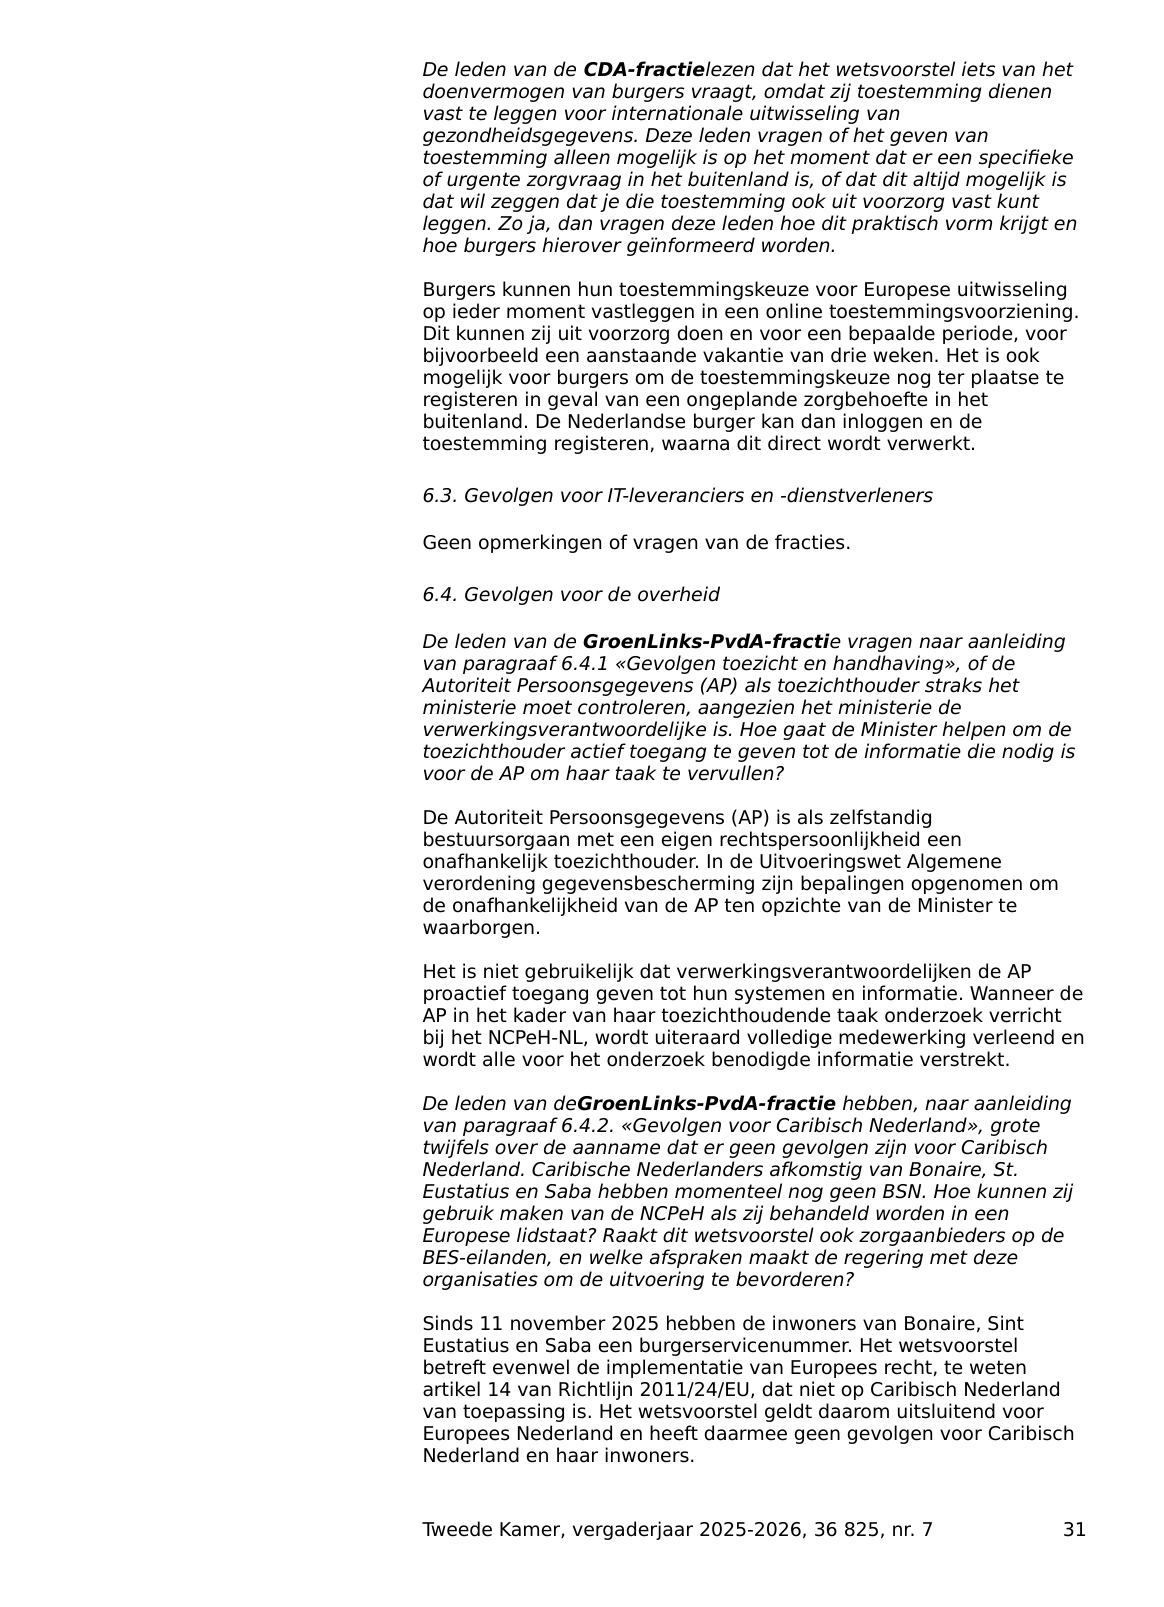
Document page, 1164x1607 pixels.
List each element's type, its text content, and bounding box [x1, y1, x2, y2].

text Burgers kunnen hun toestemmingskeuze voor Europese uitwisseling op ieder moment vastleggen in een online toestemmingsvoorziening. Dit kunnen zij uit voorzorg doen en voor een bepaalde periode, voor bijvoorbeeld een aanstaande vakantie van drie weken. Het is ook mogelijk voor burgers om de toestemmingskeuze nog ter plaatse te registeren in geval van een ongeplande zorgbehoefte in het buitenland. De Nederlandse burger kan dan inloggen en de toestemming registeren, waarna dit direct wordt verwerkt. [422, 279, 1087, 455]
text De leden van deGroenLinks-PvdA-fractie hebben, naar aanleiding van paragraaf 6.4.2. «Gevolgen voor Caribisch Nederland», grote twijfels over de aanname dat er geen gevolgen zijn voor Caribisch Nederland. Caribische Nederlanders afkomstig van Bonaire, St. Eustatius en Saba hebben momenteel nog geen BSN. Hoe kunnen zij gebruik maken van de NCPeH als zij behandeld worden in een Europese lidstaat? Raakt dit wetsvoorstel ook zorgaanbieders op de BES-eilanden, en welke afspraken maakt de regering met deze organisaties om de uitvoering te bevorderen? [422, 1093, 1087, 1291]
text Het is niet gebruikelijk dat verwerkingsverantwoordelijken de AP proactief toegang geven tot hun systemen en informatie. Wanneer de AP in het kader van haar toezichthoudende taak onderzoek verricht bij het NCPeH-NL, wordt uiteraard volledige medewerking verleend en wordt alle voor het onderzoek benodigde informatie verstrekt. [422, 961, 1087, 1071]
text De leden van de GroenLinks-PvdA-fractie vragen naar aanleiding van paragraaf 6.4.1 «Gevolgen toezicht en handhaving», of de Autoriteit Persoonsgegevens (AP) als toezichthouder straks het ministerie moet controleren, aangezien het ministerie de verwerkingsverantwoordelijke is. Hoe gaat de Minister helpen om de toezichthouder actief toegang te geven tot de informatie die nodig is voor de AP om haar taak te vervullen? [422, 631, 1087, 785]
text Sinds 11 november 2025 hebben de inwoners van Bonaire, Sint Eustatius en Saba een burgerservicenummer. Het wetsvoorstel betreft evenwel de implementatie van Europees recht, te weten artikel 14 van Richtlijn 2011/24/EU, dat niet op Caribisch Nederland van toepassing is. Het wetsvoorstel geldt daarom uitsluitend voor Europees Nederland en heeft daarmee geen gevolgen voor Caribisch Nederland en haar inwoners. [422, 1313, 1087, 1467]
text De Autoriteit Persoonsgegevens (AP) is als zelfstandig bestuursorgaan met een eigen rechtspersoonlijkheid een onafhankelijk toezichthouder. In de Uitvoeringswet Algemene verordening gegevensbescherming zijn bepalingen opgenomen om de onafhankelijkheid van de AP ten opzichte van de Minister te waarborgen. [422, 807, 1087, 939]
subtitle 6.4. Gevolgen voor de overheid [422, 584, 1087, 606]
text Geen opmerkingen of vragen van de fracties. [422, 532, 1087, 554]
subtitle 6.3. Gevolgen voor IT-leveranciers en -dienstverleners [422, 485, 1087, 507]
text De leden van de CDA-fractielezen dat het wetsvoorstel iets van het doenvermogen van burgers vraagt, omdat zij toestemming dienen vast te leggen voor internationale uitwisseling van gezondheidsgegevens. Deze leden vragen of het geven van toestemming alleen mogelijk is op het moment dat er een specifieke of urgente zorgvraag in het buitenland is, of dat dit altijd mogelijk is dat wil zeggen dat je die toestemming ook uit voorzorg vast kunt leggen. Zo ja, dan vragen deze leden hoe dit praktisch vorm krijgt en hoe burgers hierover geïnformeerd worden. [422, 59, 1087, 257]
